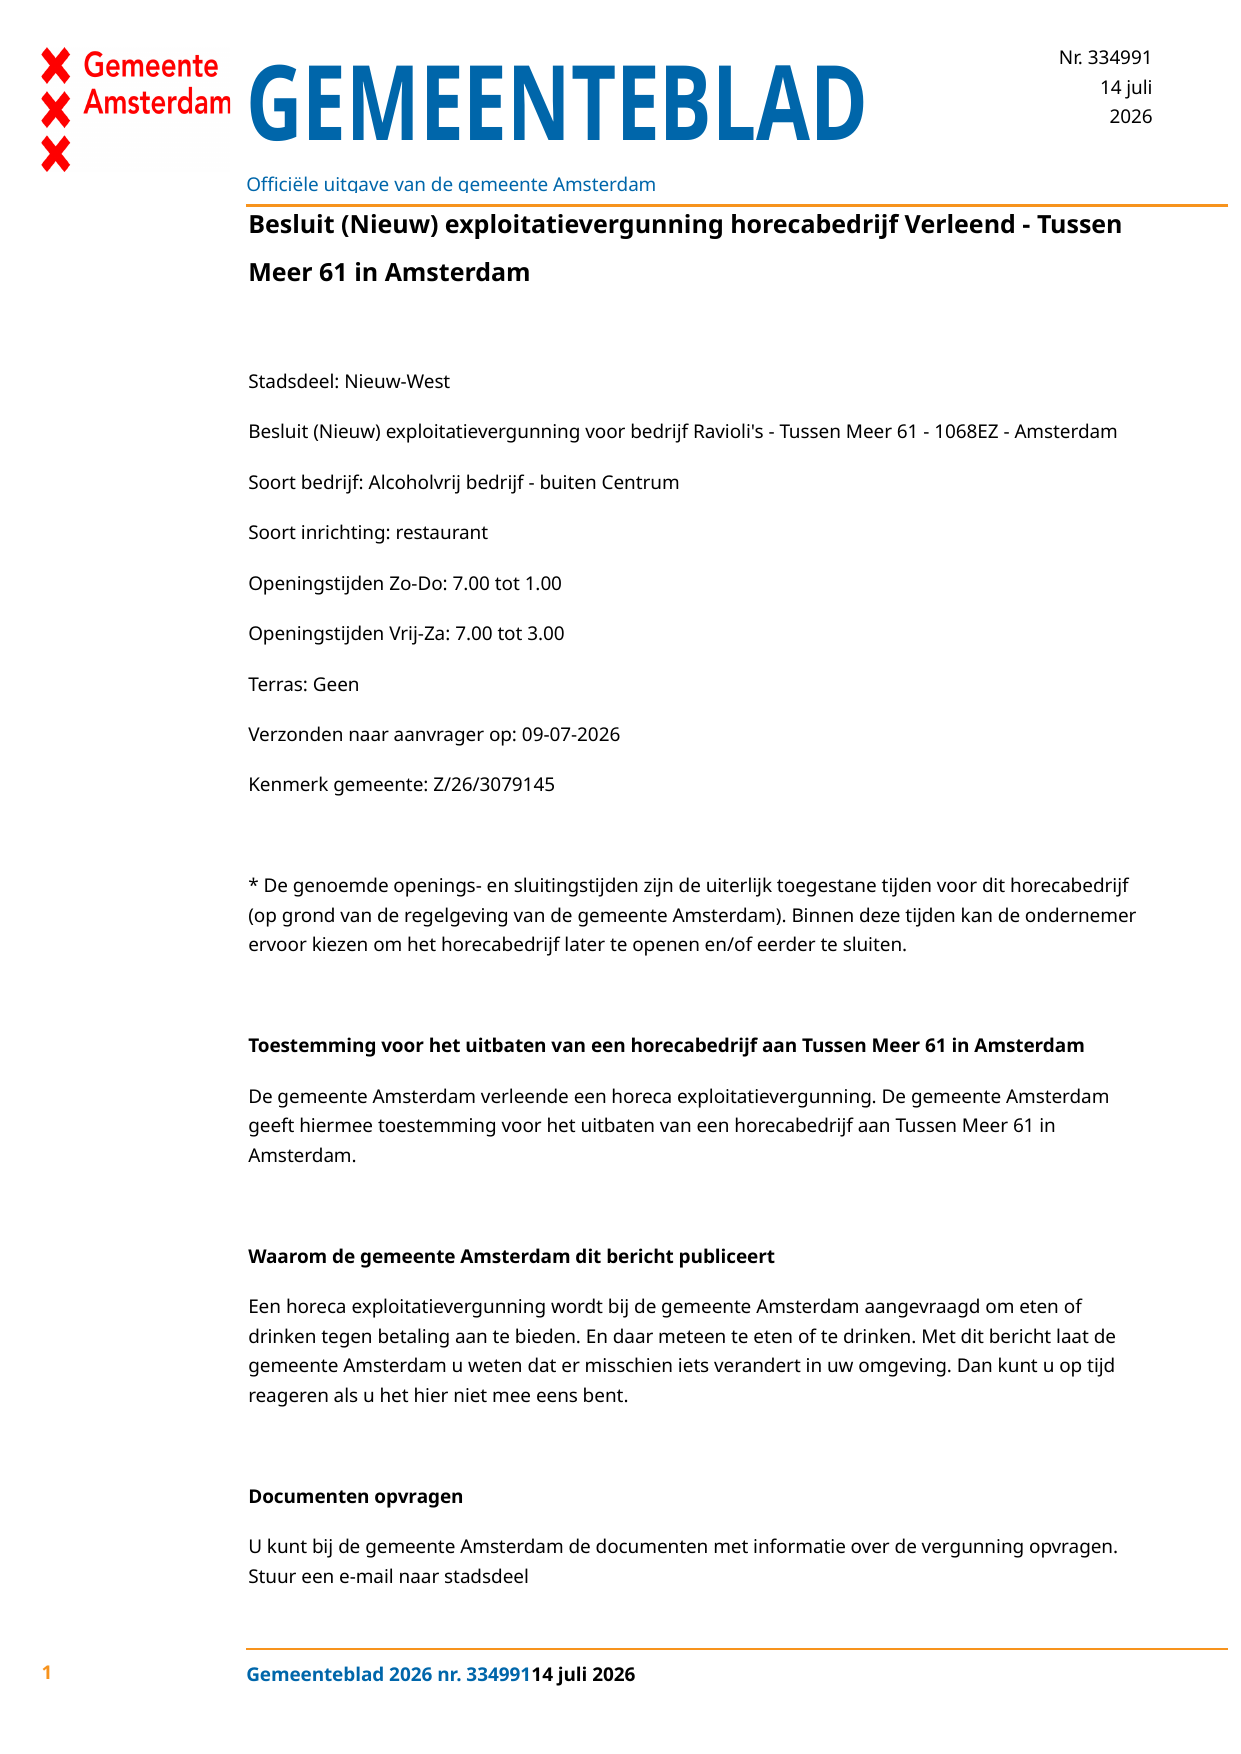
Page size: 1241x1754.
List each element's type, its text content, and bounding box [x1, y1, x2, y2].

text Stadsdeel: Nieuw-West [248, 368, 1152, 394]
text Een horeca exploitatievergunning wordt bij de gemeente Amsterdam aangevraagd om eten of drinken tegen betaling aan te bieden. En daar meteen te eten of te drinken. Met dit bericht laat de gemeente Amsterdam u weten dat er misschien iets verandert in uw omgeving. Dan kunt u op tijd reageren als u het hier niet mee eens bent. [248, 1293, 1152, 1408]
text Openingstijden Zo-Do: 7.00 tot 1.00 [248, 570, 1152, 596]
text Waarom de gemeente Amsterdam dit bericht publiceert [248, 1243, 1152, 1269]
text * De genoemde openings- en sluitingstijden zijn de uiterlijk toegestane tijden voor dit horecabedrijf (op grond van de regelgeving van de gemeente Amsterdam). Binnen deze tijden kan de ondernemer ervoor kiezen om het horecabedrijf later te openen en/of eerder te sluiten. [248, 872, 1152, 957]
text Kenmerk gemeente: Z/26/3079145 [248, 772, 1152, 797]
text Toestemming voor het uitbaten van een horecabedrijf aan Tussen Meer 61 in Amsterdam [248, 1032, 1152, 1058]
text Verzonden naar aanvrager op: 09-07-2026 [248, 721, 1152, 747]
text Soort bedrijf: Alcoholvrij bedrijf - buiten Centrum [248, 469, 1152, 495]
text Terras: Geen [248, 671, 1152, 697]
picture [41, 47, 231, 172]
text Openingstijden Vrij-Za: 7.00 tot 3.00 [248, 620, 1152, 646]
text De gemeente Amsterdam verleende een horeca exploitatievergunning. De gemeente Amsterdam geeft hiermee toestemming voor het uitbaten van een horecabedrijf aan Tussen Meer 61 in Amsterdam. [248, 1083, 1152, 1168]
text Besluit (Nieuw) exploitatievergunning horecabedrijf Verleend - Tussen Meer 61 in Amsterdam [248, 207, 1152, 288]
text Documenten opvragen [248, 1483, 1152, 1509]
text Soort inrichting: restaurant [248, 519, 1152, 545]
text U kunt bij de gemeente Amsterdam de documenten met informatie over de vergunning opvragen. Stuur een e-mail naar stadsdeel [248, 1533, 1152, 1589]
text Besluit (Nieuw) exploitatievergunning voor bedrijf Ravioli's - Tussen Meer 61 - 1068EZ - Amsterdam [248, 419, 1152, 444]
